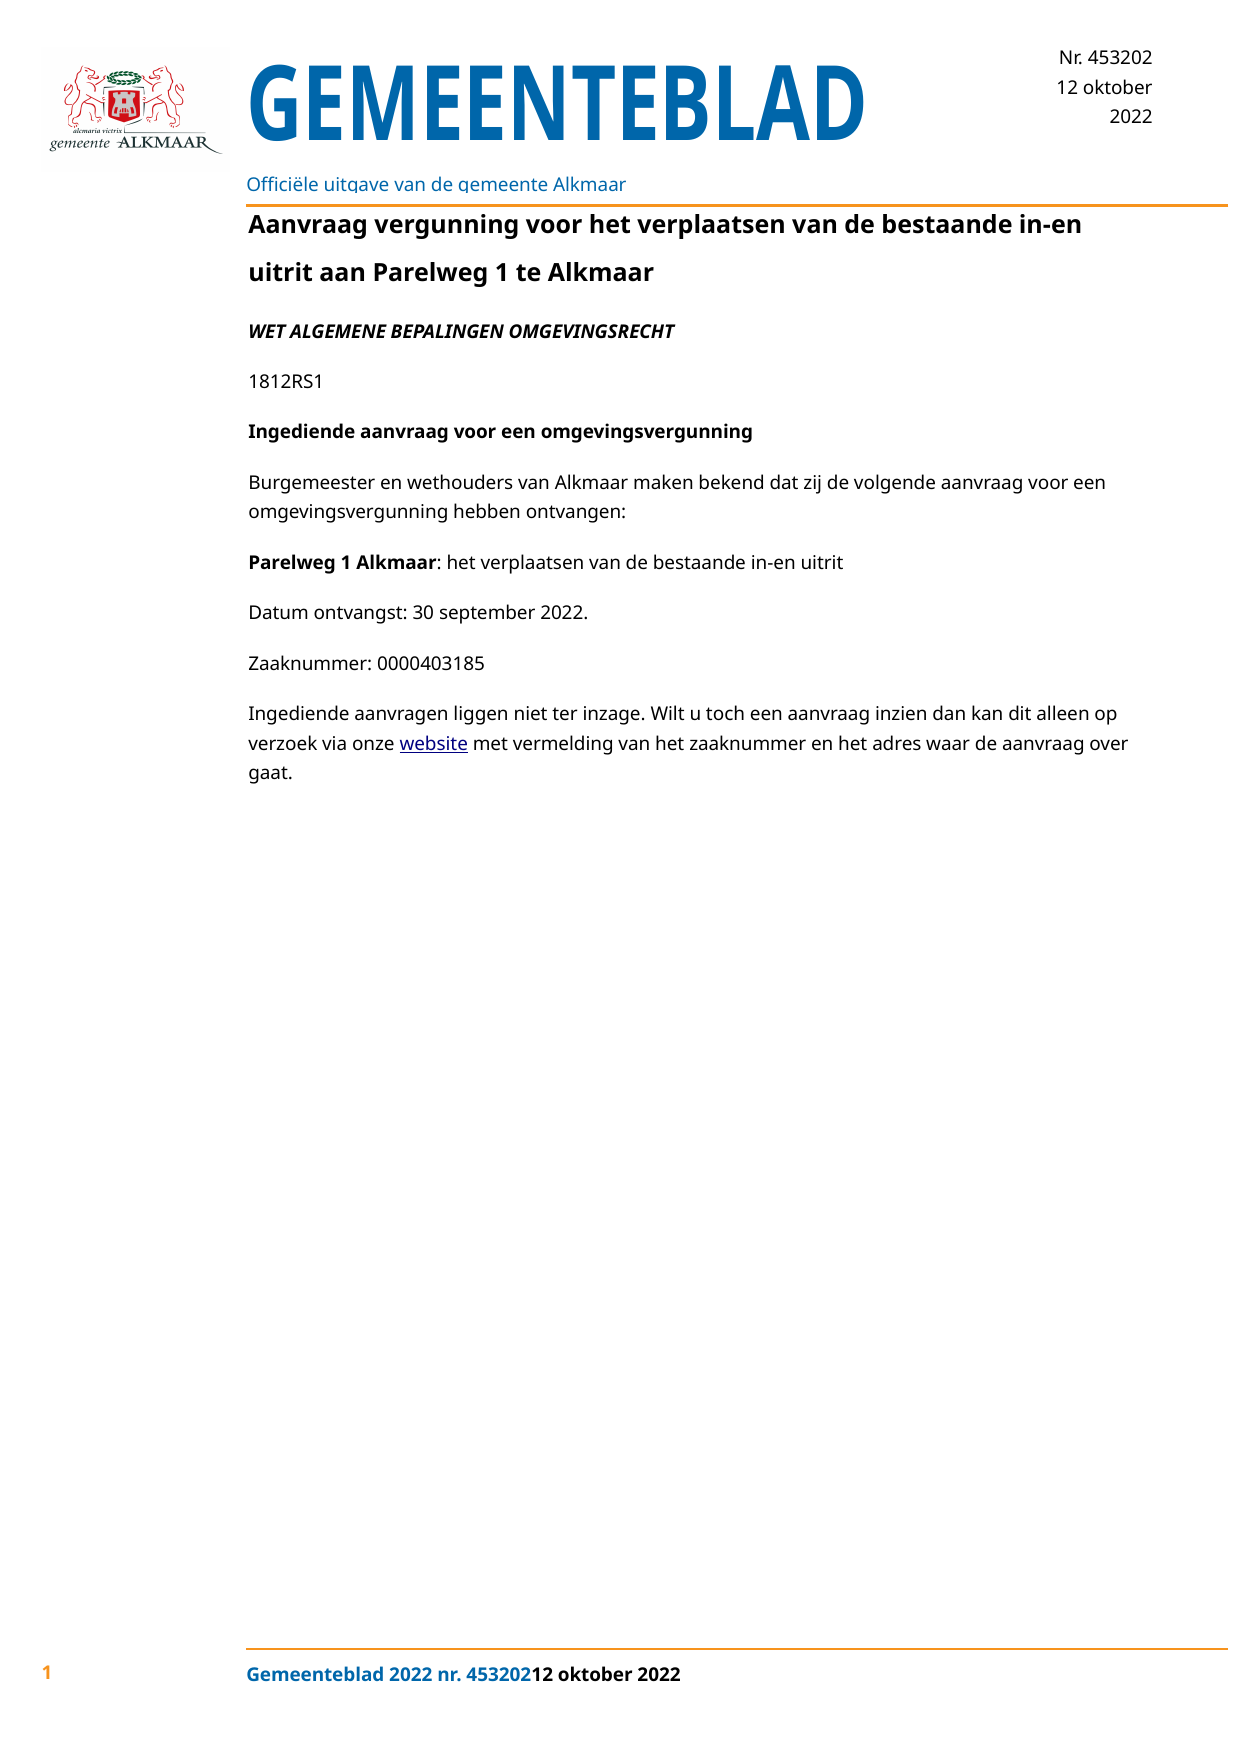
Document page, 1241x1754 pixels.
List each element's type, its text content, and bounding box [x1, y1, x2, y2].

text Ingediende aanvraag voor een omgevingsvergunning [248, 419, 1152, 444]
text 1812RS1 [248, 368, 1152, 394]
text Parelweg 1 Alkmaar: het verplaatsen van de bestaande in-en uitrit [248, 549, 1152, 575]
text Burgemeester en wethouders van Alkmaar maken bekend dat zij de volgende aanvraag voor een omgevingsvergunning hebben ontvangen: [248, 469, 1152, 524]
text Zaaknummer: 0000403185 [248, 650, 1152, 676]
text Datum ontvangst: 30 september 2022. [248, 599, 1152, 625]
text Ingediende aanvragen liggen niet ter inzage. Wilt u toch een aanvraag inzien dan kan dit alleen op verzoek via onze website met vermelding van het zaaknummer en het adres waar de aanvraag over gaat. [248, 700, 1152, 785]
text WET ALGEMENE BEPALINGEN OMGEVINGSRECHT [248, 318, 1152, 344]
text Aanvraag vergunning voor het verplaatsen van de bestaande in-en uitrit aan Parelweg 1 te Alkmaar [248, 207, 1152, 288]
picture [41, 47, 231, 172]
